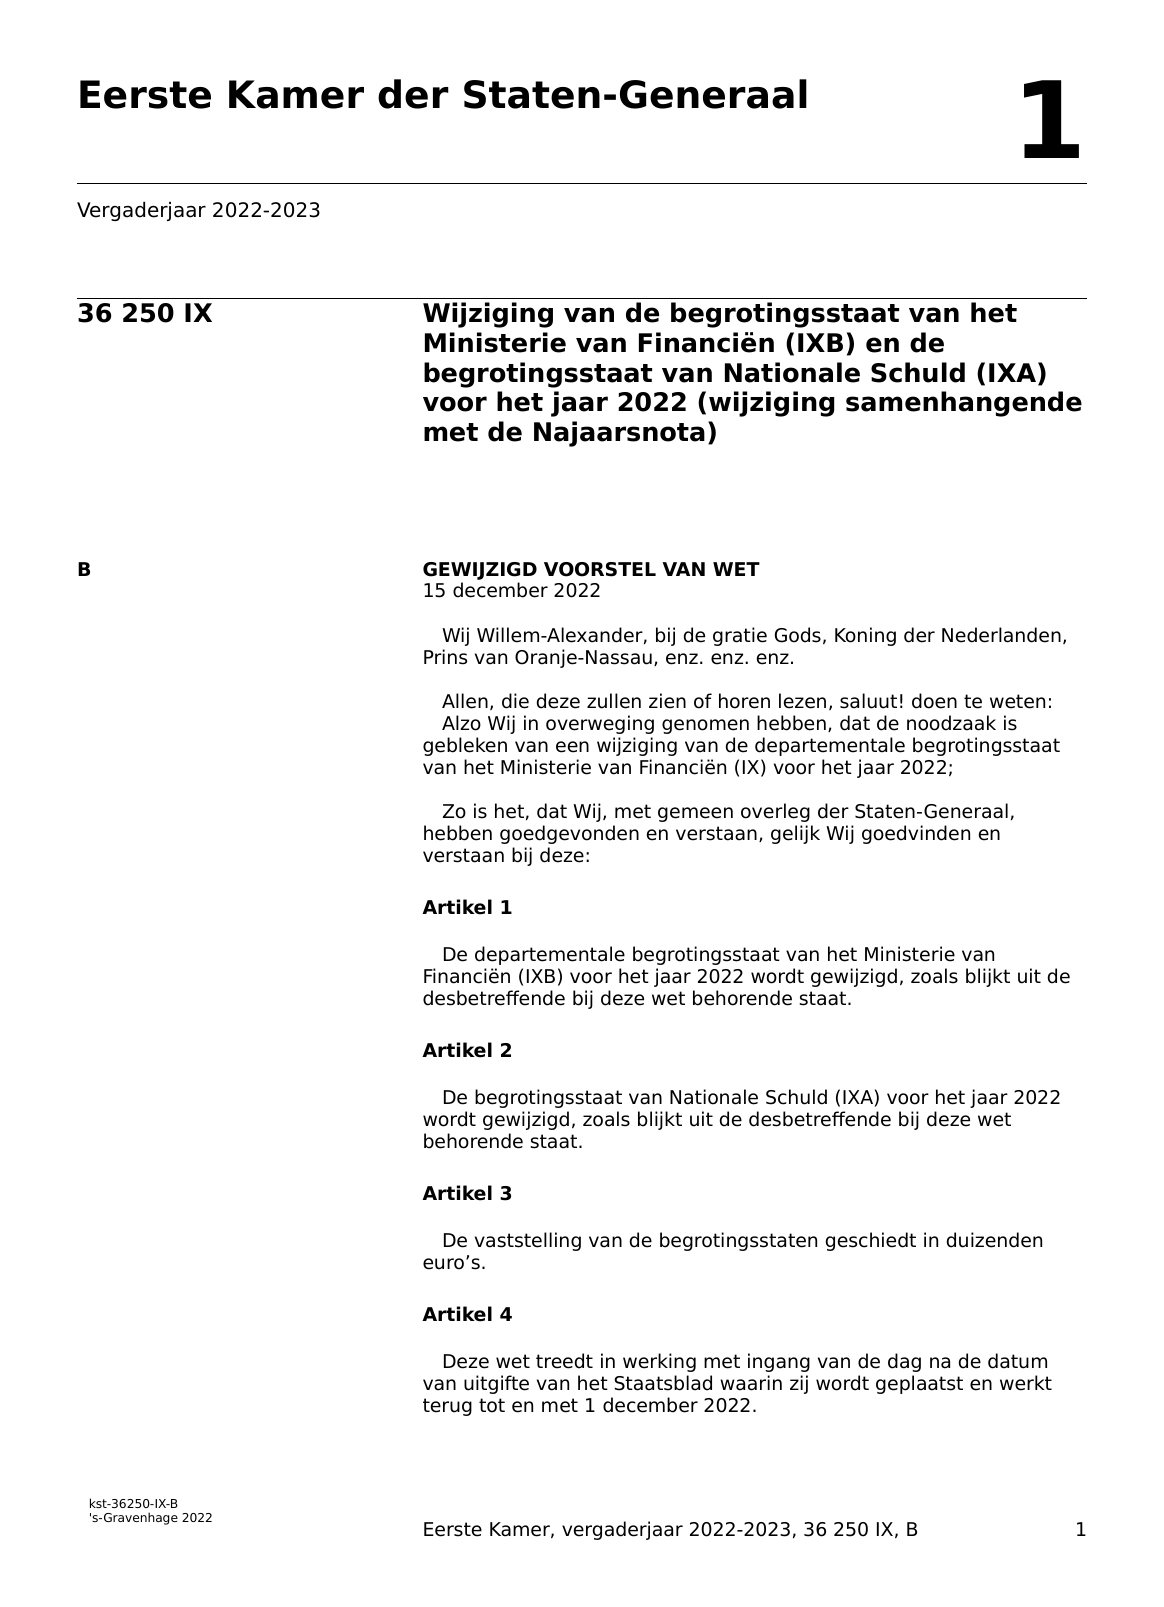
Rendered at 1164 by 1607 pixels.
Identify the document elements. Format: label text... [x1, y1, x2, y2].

text 15 december 2022 [422, 580, 1087, 602]
text Allen, die deze zullen zien of horen lezen, saluut! doen te weten: [422, 691, 1087, 713]
text De vaststelling van de begrotingsstaten geschiedt in duizenden euro’s. [422, 1229, 1087, 1273]
text De departementale begrotingsstaat van het Ministerie van Financiën (IXB) voor het jaar 2022 wordt gewijzigd, zoals blijkt uit de desbetreffende bij deze wet behorende staat. [422, 944, 1087, 1010]
subtitle Artikel 1 [422, 897, 1087, 919]
text Zo is het, dat Wij, met gemeen overleg der Staten-Generaal, hebben goedgevonden en verstaan, gelijk Wij goedvinden en verstaan bij deze: [422, 801, 1087, 867]
subtitle Artikel 2 [422, 1040, 1087, 1062]
table_header Eerste Kamer der Staten-Generaal [77, 59, 886, 183]
text Deze wet treedt in werking met ingang van de dag na de datum van uitgifte van het Staatsblad waarin zij wordt geplaatst en werkt terug tot en met 1 december 2022. [422, 1351, 1087, 1416]
text 's-Gravenhage 2022 [88, 1511, 323, 1525]
subtitle Artikel 3 [422, 1183, 1087, 1204]
subtitle 36 250 IX Wijziging van de begrotingsstaat van het Ministerie van Financiën (IXB) en de begrotingsstaat van Nationale Schuld (IXA) voor het jaar 2022 (wijziging samenhangende met de Najaarsnota) [77, 299, 1087, 447]
text Alzo Wij in overweging genomen hebben, dat de noodzaak is gebleken van een wijziging van de departementale begrotingsstaat van het Ministerie van Financiën (IX) voor het jaar 2022; [422, 713, 1087, 779]
table_cell Vergaderjaar 2022-2023 [77, 184, 1087, 298]
text Wij Willem-Alexander, bij de gratie Gods, Koning der Nederlanden, Prins van Oranje-Nassau, enz. enz. enz. [422, 624, 1087, 668]
text kst-36250-IX-B [88, 1497, 323, 1511]
subtitle B GEWIJZIGD VOORSTEL VAN WET [77, 558, 1087, 580]
subtitle Artikel 4 [422, 1303, 1087, 1326]
text De begrotingsstaat van Nationale Schuld (IXA) voor het jaar 2022 wordt gewijzigd, zoals blijkt uit de desbetreffende bij deze wet behorende staat. [422, 1087, 1087, 1153]
table_header 1 [886, 59, 1087, 183]
